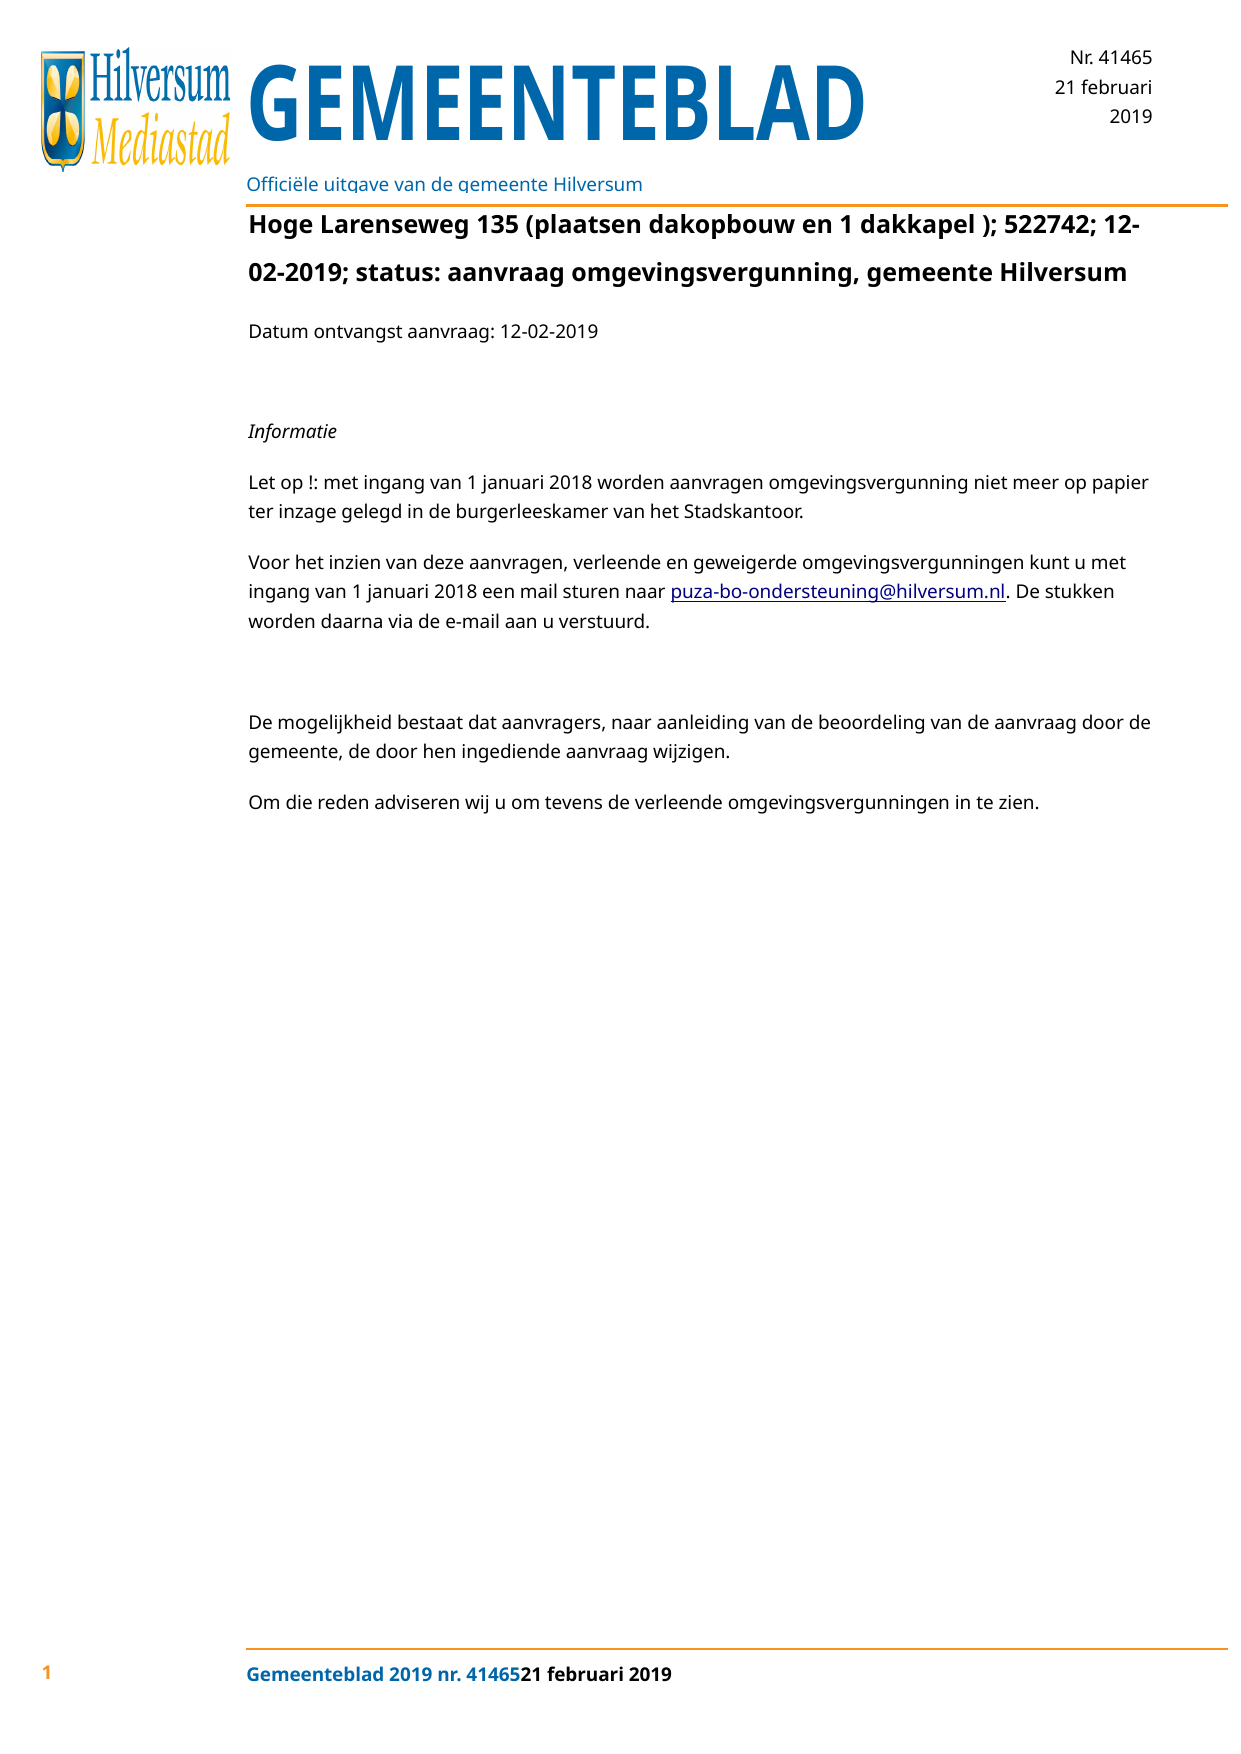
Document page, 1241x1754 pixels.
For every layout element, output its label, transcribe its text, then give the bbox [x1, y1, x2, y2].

text Voor het inzien van deze aanvragen, verleende en geweigerde omgevingsvergunningen kunt u met ingang van 1 januari 2018 een mail sturen naar puza-bo-ondersteuning@hilversum.nl. De stukken worden daarna via de e-mail aan u verstuurd. [248, 549, 1152, 634]
text Om die reden adviseren wij u om tevens de verleende omgevingsvergunningen in te zien. [248, 789, 1152, 815]
text Let op !: met ingang van 1 januari 2018 worden aanvragen omgevingsvergunning niet meer op papier ter inzage gelegd in de burgerleeskamer van het Stadskantoor. [248, 469, 1152, 524]
text Hoge Larenseweg 135 (plaatsen dakopbouw en 1 dakkapel ); 522742; 12-02-2019; status: aanvraag omgevingsvergunning, gemeente Hilversum [248, 207, 1152, 288]
text De mogelijkheid bestaat dat aanvragers, naar aanleiding van de beoordeling van de aanvraag door de gemeente, de door hen ingediende aanvraag wijzigen. [248, 709, 1152, 764]
picture [41, 47, 231, 172]
text Datum ontvangst aanvraag: 12-02-2019 [248, 318, 1152, 344]
text Informatie [248, 419, 1152, 444]
